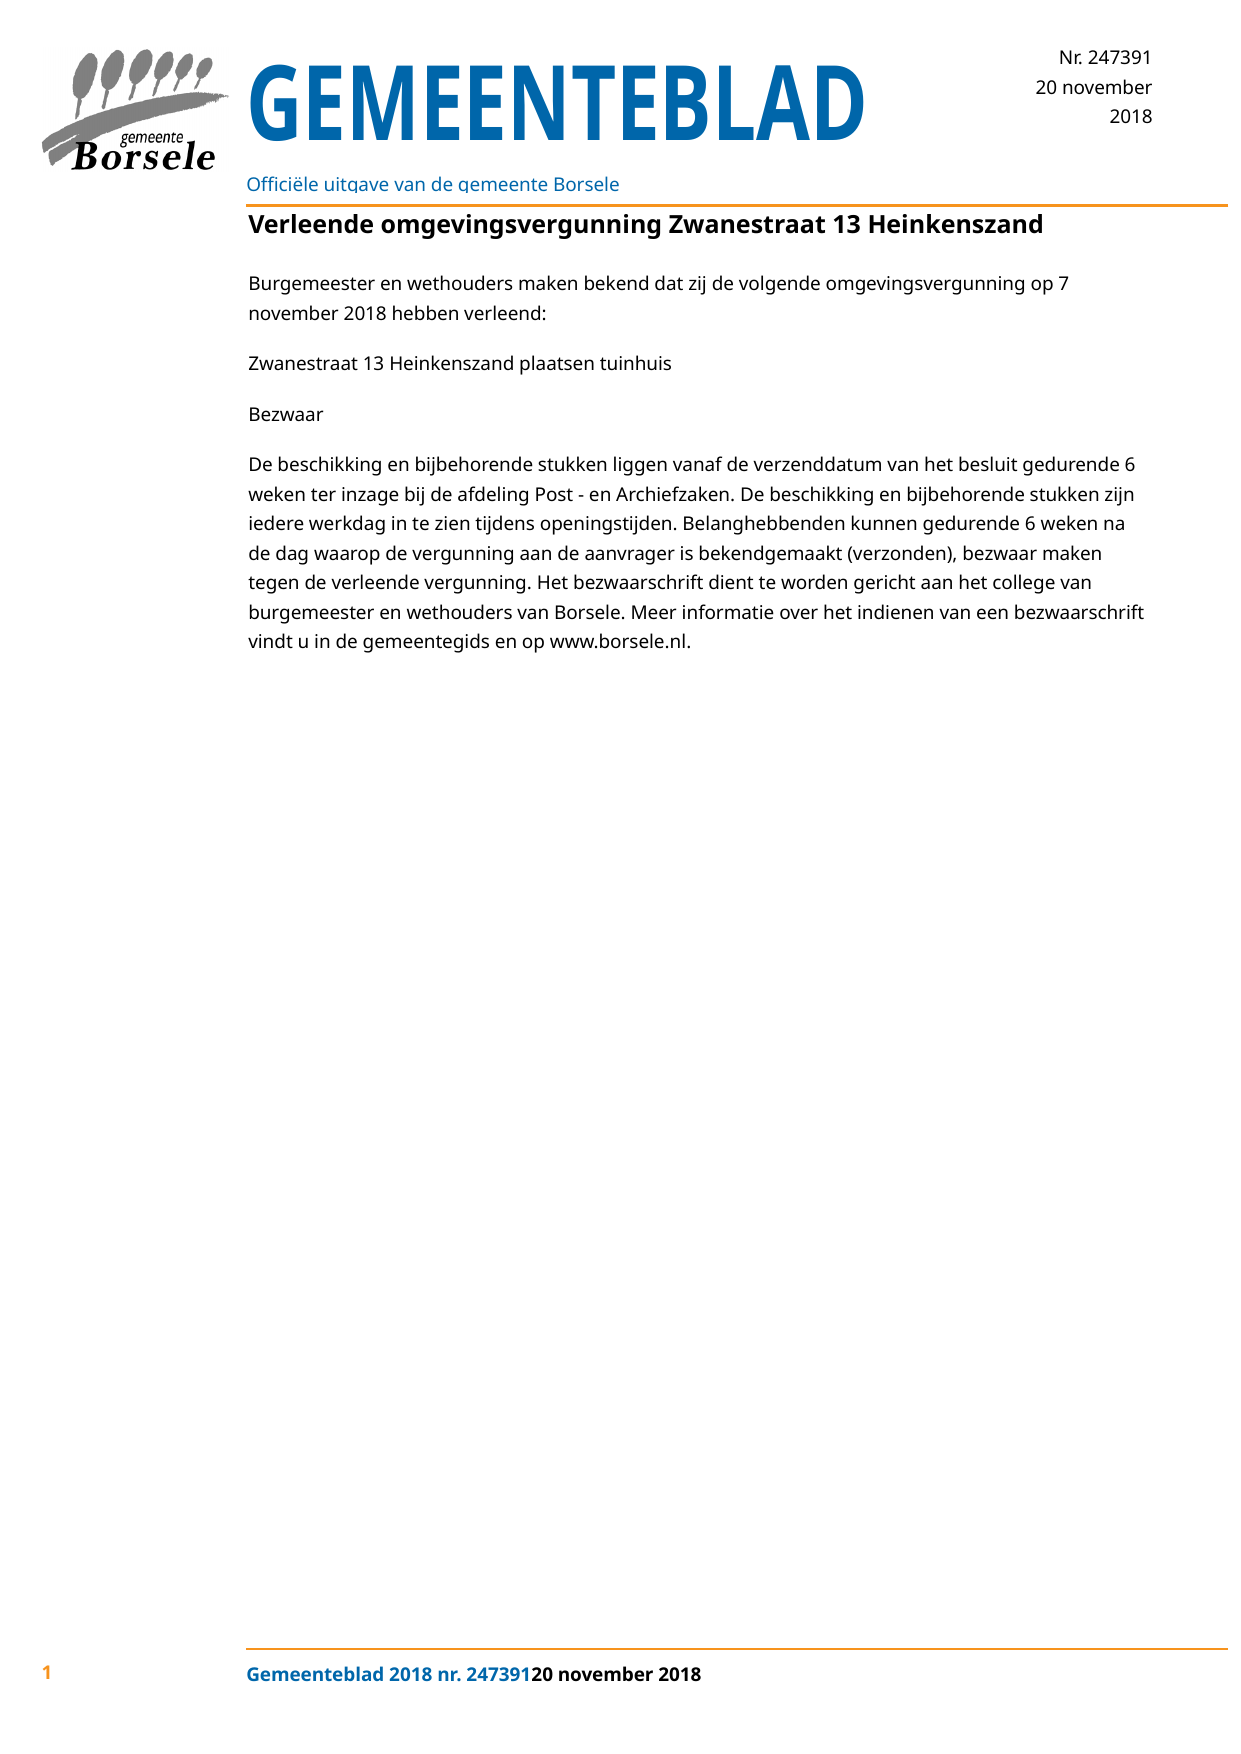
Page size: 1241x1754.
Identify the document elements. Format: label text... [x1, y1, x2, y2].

picture [41, 47, 231, 172]
text Burgemeester en wethouders maken bekend dat zij de volgende omgevingsvergunning op 7 november 2018 hebben verleend: [248, 270, 1152, 326]
text Verleende omgevingsvergunning Zwanestraat 13 Heinkenszand [248, 207, 1152, 241]
text Bezwaar [248, 401, 1152, 426]
text Zwanestraat 13 Heinkenszand plaatsen tuinhuis [248, 350, 1152, 376]
text De beschikking en bijbehorende stukken liggen vanaf de verzenddatum van het besluit gedurende 6 weken ter inzage bij de afdeling Post - en Archiefzaken. De beschikking en bijbehorende stukken zijn iedere werkdag in te zien tijdens openingstijden. Belanghebbenden kunnen gedurende 6 weken na de dag waarop de vergunning aan de aanvrager is bekendgemaakt (verzonden), bezwaar maken tegen de verleende vergunning. Het bezwaarschrift dient te worden gericht aan het college van burgemeester en wethouders van Borsele. Meer informatie over het indienen van een bezwaarschrift vindt u in de gemeentegids en op www.borsele.nl. [248, 451, 1152, 654]
